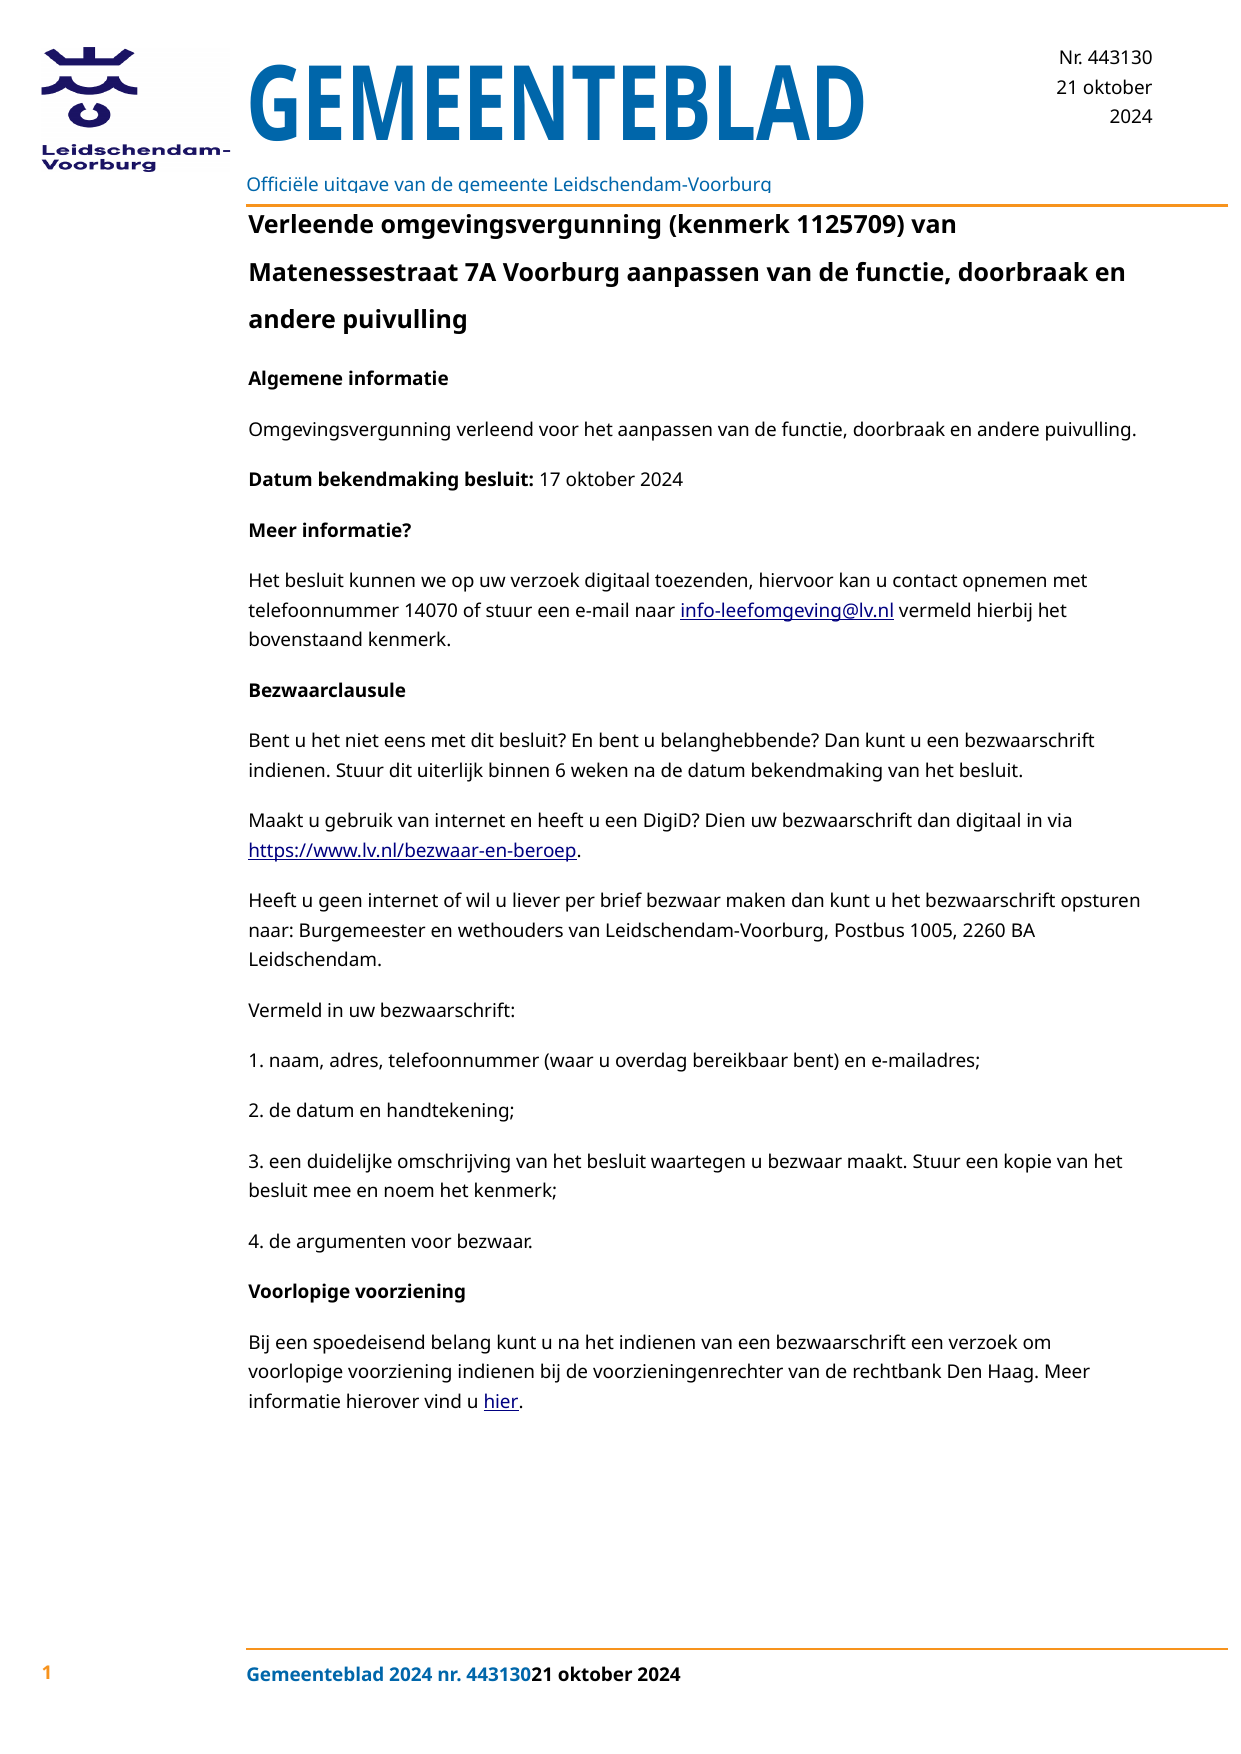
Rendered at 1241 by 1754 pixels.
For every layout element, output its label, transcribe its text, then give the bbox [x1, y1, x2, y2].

text Meer informatie? [248, 517, 1152, 542]
text Heeft u geen internet of wil u liever per brief bezwaar maken dan kunt u het bezwaarschrift opsturen naar: Burgemeester en wethouders van Leidschendam-Voorburg, Postbus 1005, 2260 BA Leidschendam. [248, 887, 1152, 972]
text Algemene informatie [248, 366, 1152, 391]
text 1. naam, adres, telefoonnummer (waar u overdag bereikbaar bent) en e-mailadres; [248, 1047, 1152, 1073]
text Vermeld in uw bezwaarschrift: [248, 997, 1152, 1022]
text Omgevingsvergunning verleend voor het aanpassen van de functie, doorbraak en andere puivulling. [248, 416, 1152, 442]
text 3. een duidelijke omschrijving van het besluit waartegen u bezwaar maakt. Stuur een kopie van het besluit mee en noem het kenmerk; [248, 1148, 1152, 1203]
text Bent u het niet eens met dit besluit? En bent u belanghebbende? Dan kunt u een bezwaarschrift indienen. Stuur dit uiterlijk binnen 6 weken na de datum bekendmaking van het besluit. [248, 727, 1152, 782]
text 4. de argumenten voor bezwaar. [248, 1228, 1152, 1254]
picture [41, 47, 231, 172]
text Voorlopige voorziening [248, 1278, 1152, 1304]
text Bezwaarclausule [248, 677, 1152, 702]
text Verleende omgevingsvergunning (kenmerk 1125709) van Matenessestraat 7A Voorburg aanpassen van de functie, doorbraak en andere puivulling [248, 207, 1152, 336]
text Het besluit kunnen we op uw verzoek digitaal toezenden, hiervoor kan u contact opnemen met telefoonnummer 14070 of stuur een e-mail naar info-leefomgeving@lv.nl vermeld hierbij het bovenstaand kenmerk. [248, 567, 1152, 652]
text Datum bekendmaking besluit: 17 oktober 2024 [248, 466, 1152, 492]
text Bij een spoedeisend belang kunt u na het indienen van een bezwaarschrift een verzoek om voorlopige voorziening indienen bij de voorzieningenrechter van de rechtbank Den Haag. Meer informatie hierover vind u hier. [248, 1329, 1152, 1414]
text 2. de datum en handtekening; [248, 1098, 1152, 1123]
text Maakt u gebruik van internet en heeft u een DigiD? Dien uw bezwaarschrift dan digitaal in via https://www.lv.nl/bezwaar-en-beroep. [248, 807, 1152, 862]
